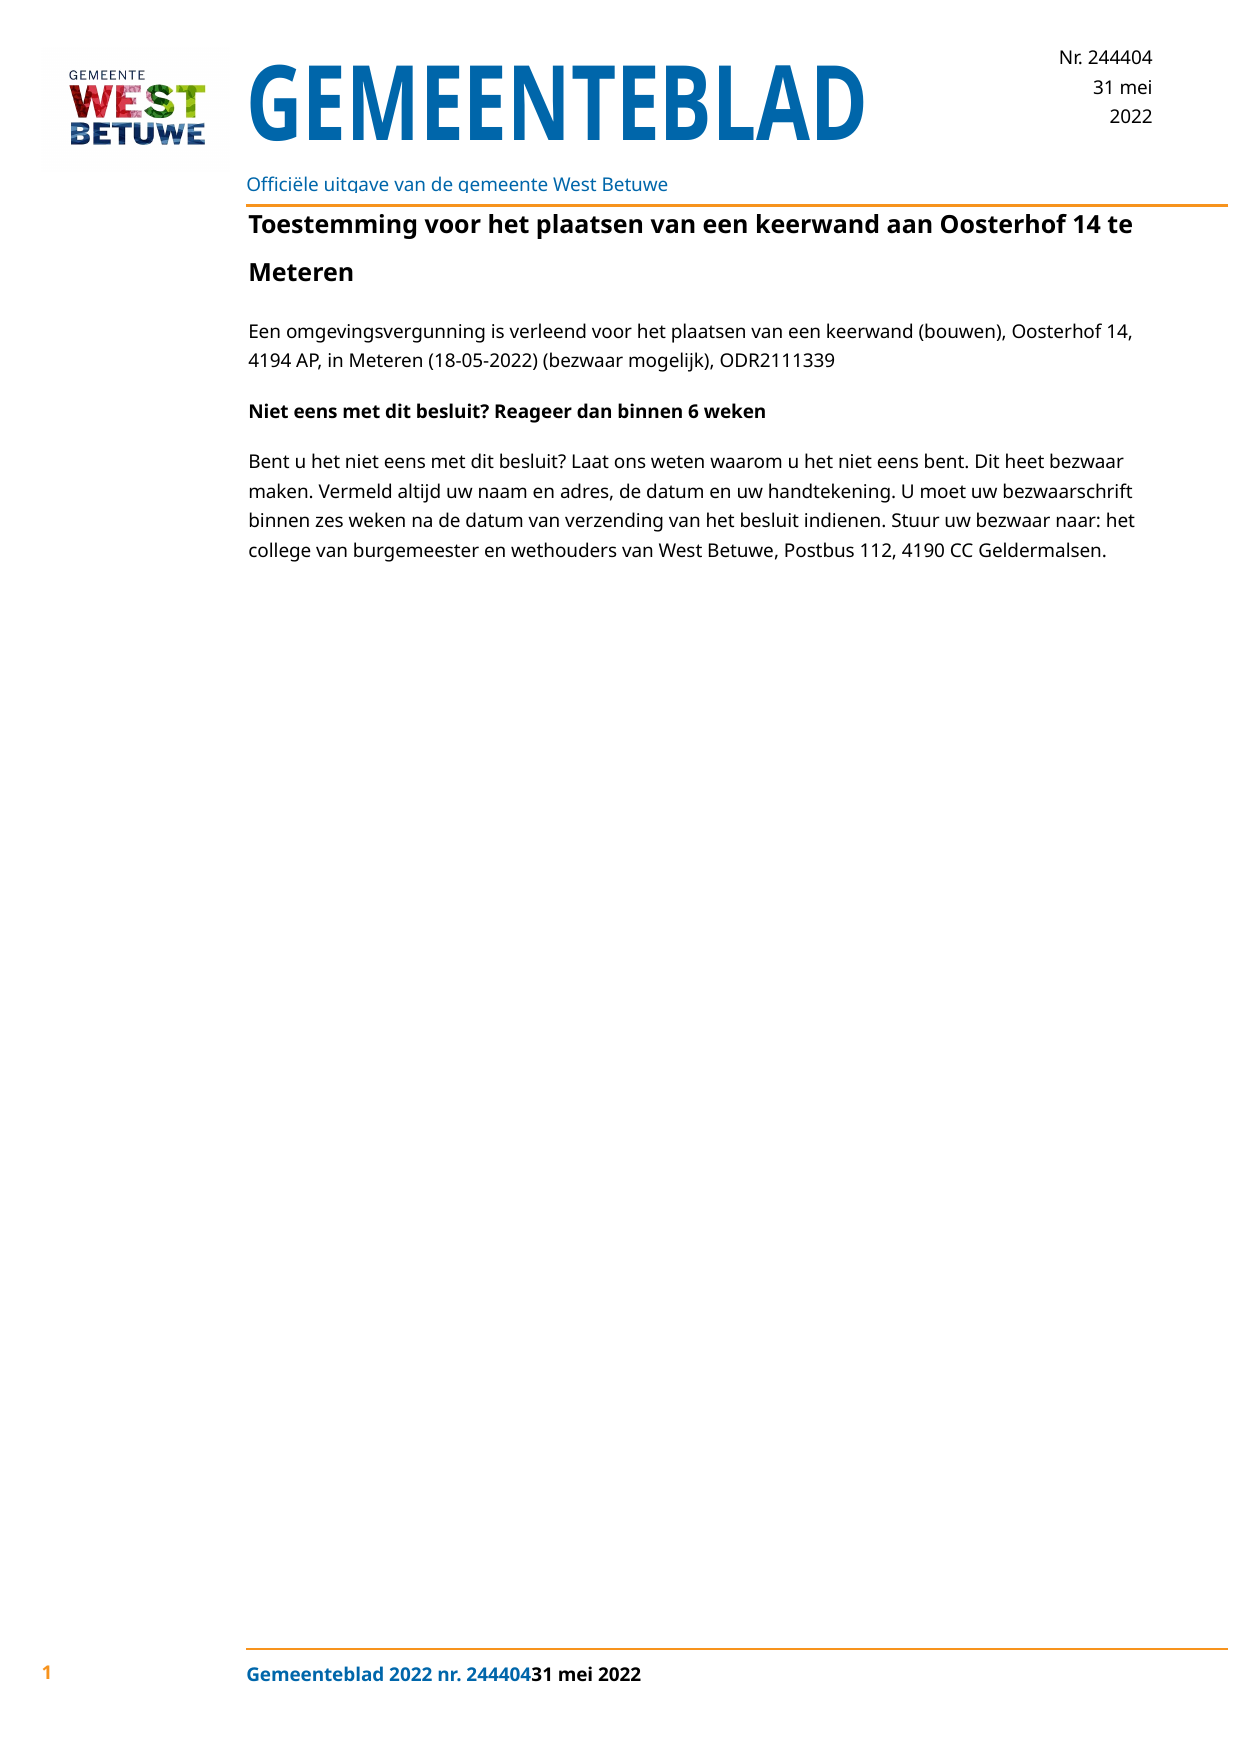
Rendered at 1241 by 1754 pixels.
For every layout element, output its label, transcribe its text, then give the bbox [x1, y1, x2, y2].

text Bent u het niet eens met dit besluit? Laat ons weten waarom u het niet eens bent. Dit heet bezwaar maken. Vermeld altijd uw naam en adres, de datum en uw handtekening. U moet uw bezwaarschrift binnen zes weken na de datum van verzending van het besluit indienen. Stuur uw bezwaar naar: het college van burgemeester en wethouders van West Betuwe, Postbus 112, 4190 CC Geldermalsen. [248, 448, 1152, 563]
text Toestemming voor het plaatsen van een keerwand aan Oosterhof 14 te Meteren [248, 207, 1152, 288]
text Een omgevingsvergunning is verleend voor het plaatsen van een keerwand (bouwen), Oosterhof 14, 4194 AP, in Meteren (18-05-2022) (bezwaar mogelijk), ODR2111339 [248, 318, 1152, 373]
picture [41, 47, 231, 172]
text Niet eens met dit besluit? Reageer dan binnen 6 weken [248, 398, 1152, 424]
